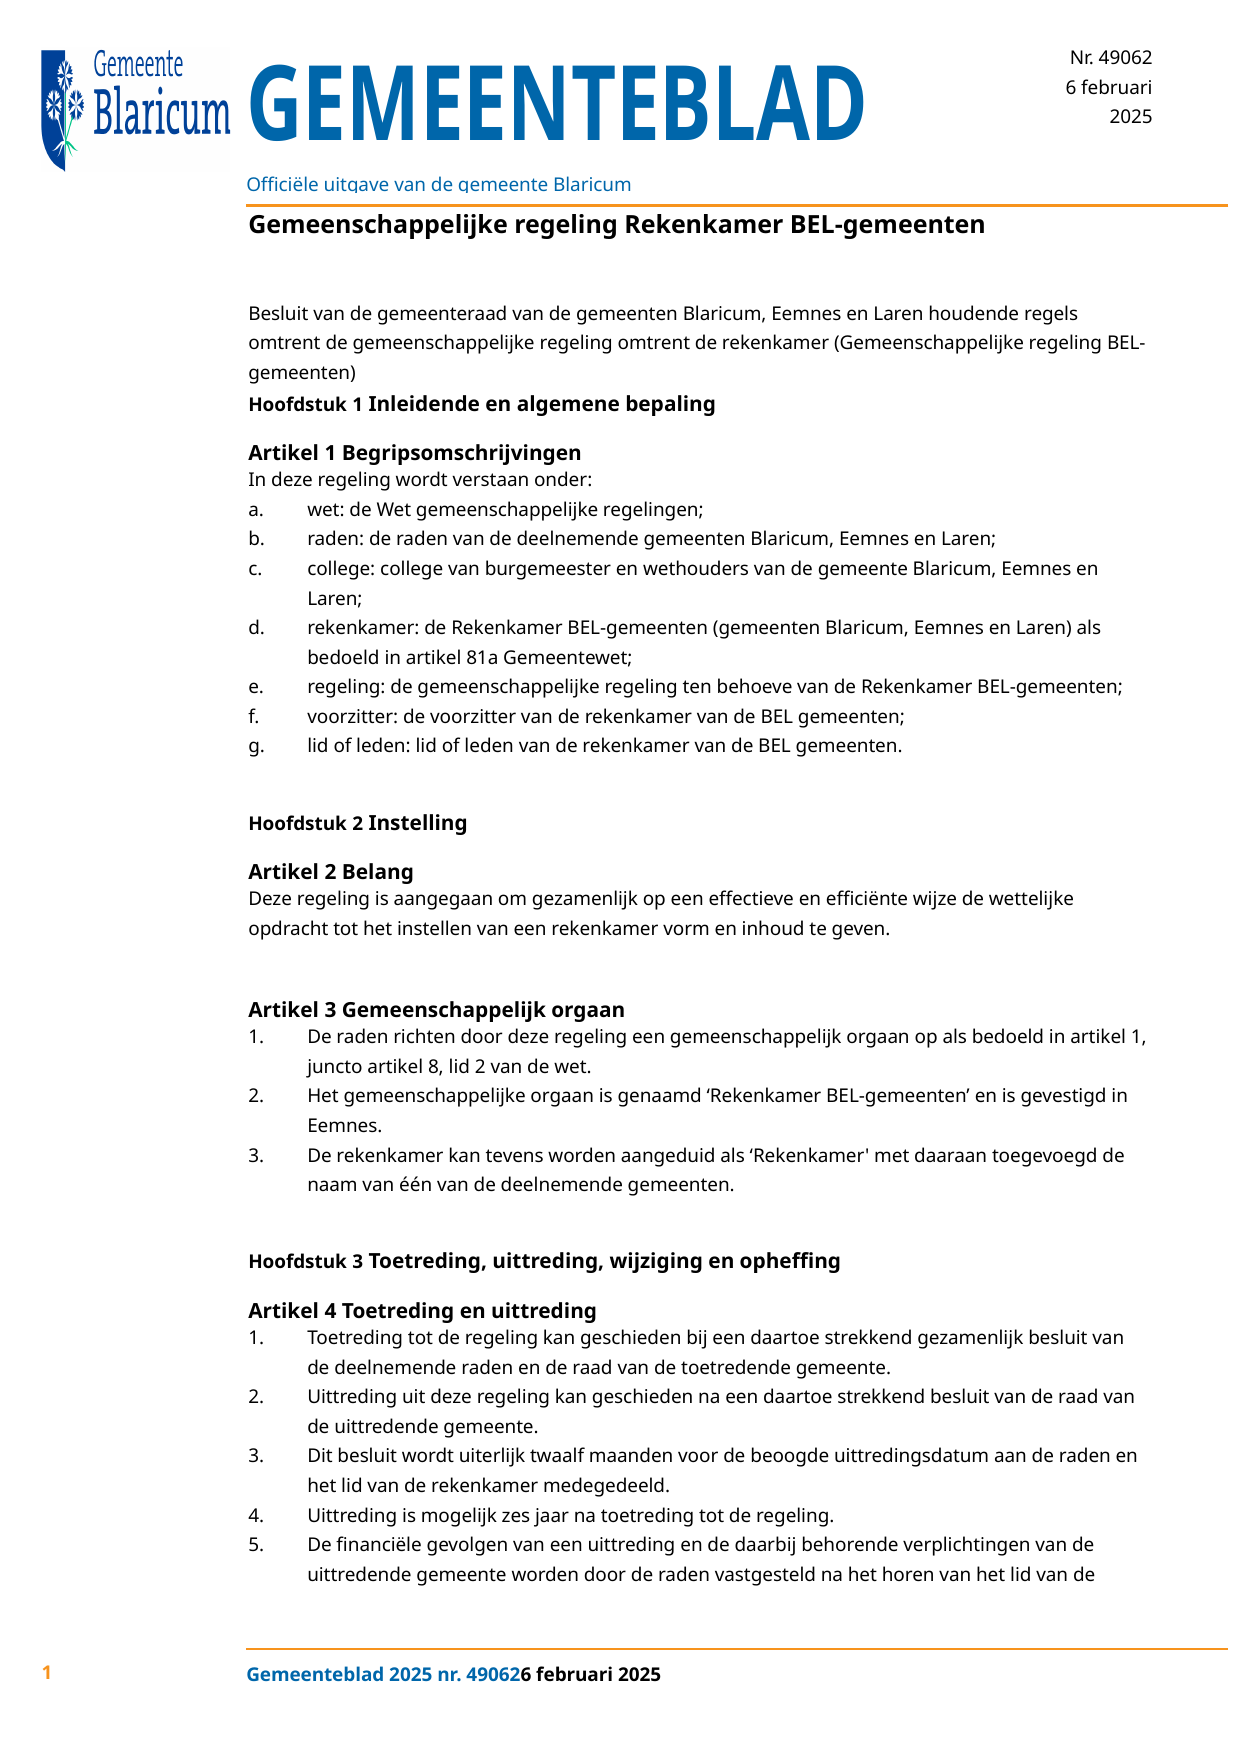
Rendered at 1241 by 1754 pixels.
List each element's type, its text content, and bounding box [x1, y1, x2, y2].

list De raden richten door deze regeling een gemeenschappelijk orgaan op als bedoeld in artikel 1, juncto artikel 8, lid 2 van de wet. [248, 1023, 1152, 1079]
text Artikel 3 Gemeenschappelijk orgaan [248, 995, 1152, 1023]
list Uittreding is mogelijk zes jaar na toetreding tot de regeling. [248, 1502, 1152, 1528]
list Uittreding uit deze regeling kan geschieden na een daartoe strekkend besluit van de raad van de uittredende gemeente. [248, 1383, 1152, 1439]
text Artikel 1 Begripsomschrijvingen [248, 438, 1152, 466]
text In deze regeling wordt verstaan onder: [248, 466, 1152, 492]
list Het gemeenschappelijke orgaan is genaamd ‘Rekenkamer BEL-gemeenten’ en is gevestigd in Eemnes. [248, 1083, 1152, 1138]
list raden: de raden van de deelnemende gemeenten Blaricum, Eemnes en Laren; [248, 526, 1152, 551]
list regeling: de gemeenschappelijke regeling ten behoeve van de Rekenkamer BEL-gemeenten; [248, 673, 1152, 699]
text Artikel 4 Toetreding en uittreding [248, 1296, 1152, 1324]
list wet: de Wet gemeenschappelijke regelingen; [248, 496, 1152, 522]
text Hoofdstuk 3 Toetreding, uittreding, wijziging en opheffing [248, 1247, 1152, 1275]
text Besluit van de gemeenteraad van de gemeenten Blaricum, Eemnes en Laren houdende regels omtrent de gemeenschappelijke regeling omtrent de rekenkamer (Gemeenschappelijke regeling BEL-gemeenten) [248, 300, 1152, 385]
list Dit besluit wordt uiterlijk twaalf maanden voor de beoogde uittredingsdatum aan de raden en het lid van de rekenkamer medegedeeld. [248, 1443, 1152, 1498]
list lid of leden: lid of leden van de rekenkamer van de BEL gemeenten. [248, 733, 1152, 758]
text Gemeenschappelijke regeling Rekenkamer BEL-gemeenten [248, 207, 1152, 241]
text Artikel 2 Belang [248, 857, 1152, 886]
text Deze regeling is aangegaan om gezamenlijk op een effectieve en efficiënte wijze de wettelijke opdracht tot het instellen van een rekenkamer vorm en inhoud te geven. [248, 886, 1152, 941]
text Hoofdstuk 2 Instelling [248, 808, 1152, 836]
text Hoofdstuk 1 Inleidende en algemene bepaling [248, 389, 1152, 417]
list Toetreding tot de regeling kan geschieden bij een daartoe strekkend gezamenlijk besluit van de deelnemende raden en de raad van de toetredende gemeente. [248, 1324, 1152, 1380]
list rekenkamer: de Rekenkamer BEL-gemeenten (gemeenten Blaricum, Eemnes en Laren) als bedoeld in artikel 81a Gemeentewet; [248, 614, 1152, 669]
list college: college van burgemeester en wethouders van de gemeente Blaricum, Eemnes en Laren; [248, 555, 1152, 610]
list De rekenkamer kan tevens worden aangeduid als ‘Rekenkamer' met daaraan toegevoegd de naam van één van de deelnemende gemeenten. [248, 1142, 1152, 1197]
picture [41, 47, 231, 172]
list voorzitter: de voorzitter van de rekenkamer van de BEL gemeenten; [248, 703, 1152, 729]
list De financiële gevolgen van een uittreding en de daarbij behorende verplichtingen van de uittredende gemeente worden door de raden vastgesteld na het horen van het lid van de [248, 1531, 1152, 1587]
